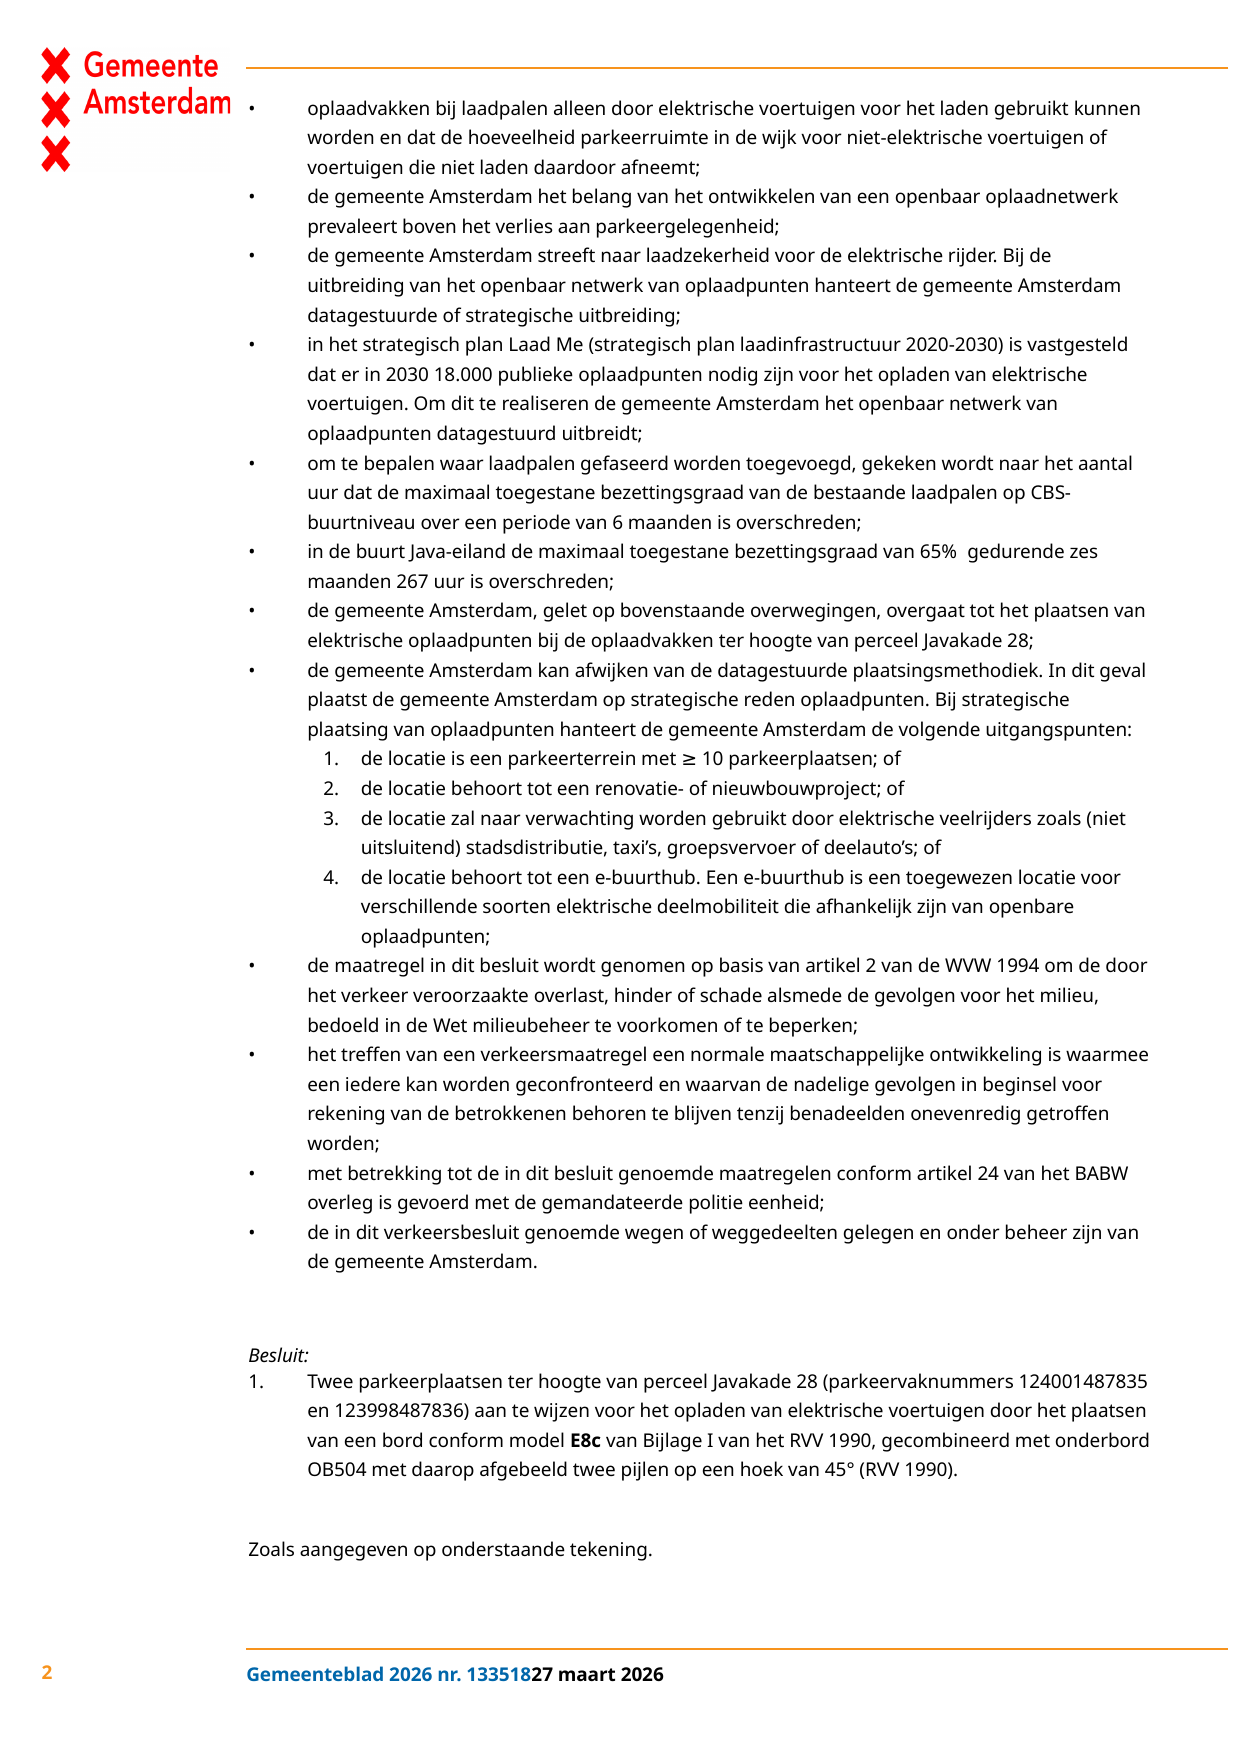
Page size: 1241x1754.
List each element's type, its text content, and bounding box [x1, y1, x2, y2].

list om te bepalen waar laadpalen gefaseerd worden toegevoegd, gekeken wordt naar het aantal uur dat de maximaal toegestane bezettingsgraad van de bestaande laadpalen op CBS-buurtniveau over een periode van 6 maanden is overschreden; [248, 450, 1152, 535]
list oplaadvakken bij laadpalen alleen door elektrische voertuigen voor het laden gebruikt kunnen worden en dat de hoeveelheid parkeerruimte in de wijk voor niet-elektrische voertuigen of voertuigen die niet laden daardoor afneemt; [248, 95, 1152, 180]
list de gemeente Amsterdam het belang van het ontwikkelen van een openbaar oplaadnetwerk prevaleert boven het verlies aan parkeergelegenheid; [248, 183, 1152, 239]
picture [41, 47, 231, 172]
list de locatie is een parkeerterrein met ≥ 10 parkeerplaatsen; of [323, 746, 1152, 771]
list de gemeente Amsterdam kan afwijken van de datagestuurde plaatsingsmethodiek. In dit geval plaatst de gemeente Amsterdam op strategische reden oplaadpunten. Bij strategische plaatsing van oplaadpunten hanteert de gemeente Amsterdam de volgende uitgangspunten: [248, 657, 1152, 742]
list de in dit verkeersbesluit genoemde wegen of weggedeelten gelegen en onder beheer zijn van de gemeente Amsterdam. [248, 1219, 1152, 1274]
list in het strategisch plan Laad Me (strategisch plan laadinfrastructuur 2020-2030) is vastgesteld dat er in 2030 18.000 publieke oplaadpunten nodig zijn voor het opladen van elektrische voertuigen. Om dit te realiseren de gemeente Amsterdam het openbaar netwerk van oplaadpunten datagestuurd uitbreidt; [248, 331, 1152, 446]
text Zoals aangegeven op onderstaande tekening. [248, 1537, 1152, 1562]
text Besluit: [248, 1342, 1152, 1368]
list de locatie behoort tot een renovatie- of nieuwbouwproject; of [323, 775, 1152, 801]
list met betrekking tot de in dit besluit genoemde maatregelen conform artikel 24 van het BABW overleg is gevoerd met de gemandateerde politie eenheid; [248, 1160, 1152, 1215]
list de locatie zal naar verwachting worden gebruikt door elektrische veelrijders zoals (niet uitsluitend) stadsdistributie, taxi’s, groepsvervoer of deelauto’s; of [323, 805, 1152, 860]
list de locatie behoort tot een e-buurthub. Een e-buurthub is een toegewezen locatie voor verschillende soorten elektrische deelmobiliteit die afhankelijk zijn van openbare oplaadpunten; [323, 864, 1152, 949]
list het treffen van een verkeersmaatregel een normale maatschappelijke ontwikkeling is waarmee een iedere kan worden geconfronteerd en waarvan de nadelige gevolgen in beginsel voor rekening van de betrokkenen behoren te blijven tenzij benadeelden onevenredig getroffen worden; [248, 1041, 1152, 1156]
list de gemeente Amsterdam streeft naar laadzekerheid voor de elektrische rijder. Bij de uitbreiding van het openbaar netwerk van oplaadpunten hanteert de gemeente Amsterdam datagestuurde of strategische uitbreiding; [248, 243, 1152, 328]
list de gemeente Amsterdam, gelet op bovenstaande overwegingen, overgaat tot het plaatsen van elektrische oplaadpunten bij de oplaadvakken ter hoogte van perceel Javakade 28; [248, 598, 1152, 653]
list de maatregel in dit besluit wordt genomen op basis van artikel 2 van de WVW 1994 om de door het verkeer veroorzaakte overlast, hinder of schade alsmede de gevolgen voor het milieu, bedoeld in de Wet milieubeheer te voorkomen of te beperken; [248, 953, 1152, 1038]
list Twee parkeerplaatsen ter hoogte van perceel Javakade 28 (parkeervaknummers 124001487835 en 123998487836) aan te wijzen voor het opladen van elektrische voertuigen door het plaatsen van een bord conform model E8c van Bijlage I van het RVV 1990, gecombineerd met onderbord OB504 met daarop afgebeeld twee pijlen op een hoek van 45° (RVV 1990). [248, 1368, 1152, 1482]
list in de buurt Java-eiland de maximaal toegestane bezettingsgraad van 65% gedurende zes maanden 267 uur is overschreden; [248, 538, 1152, 594]
